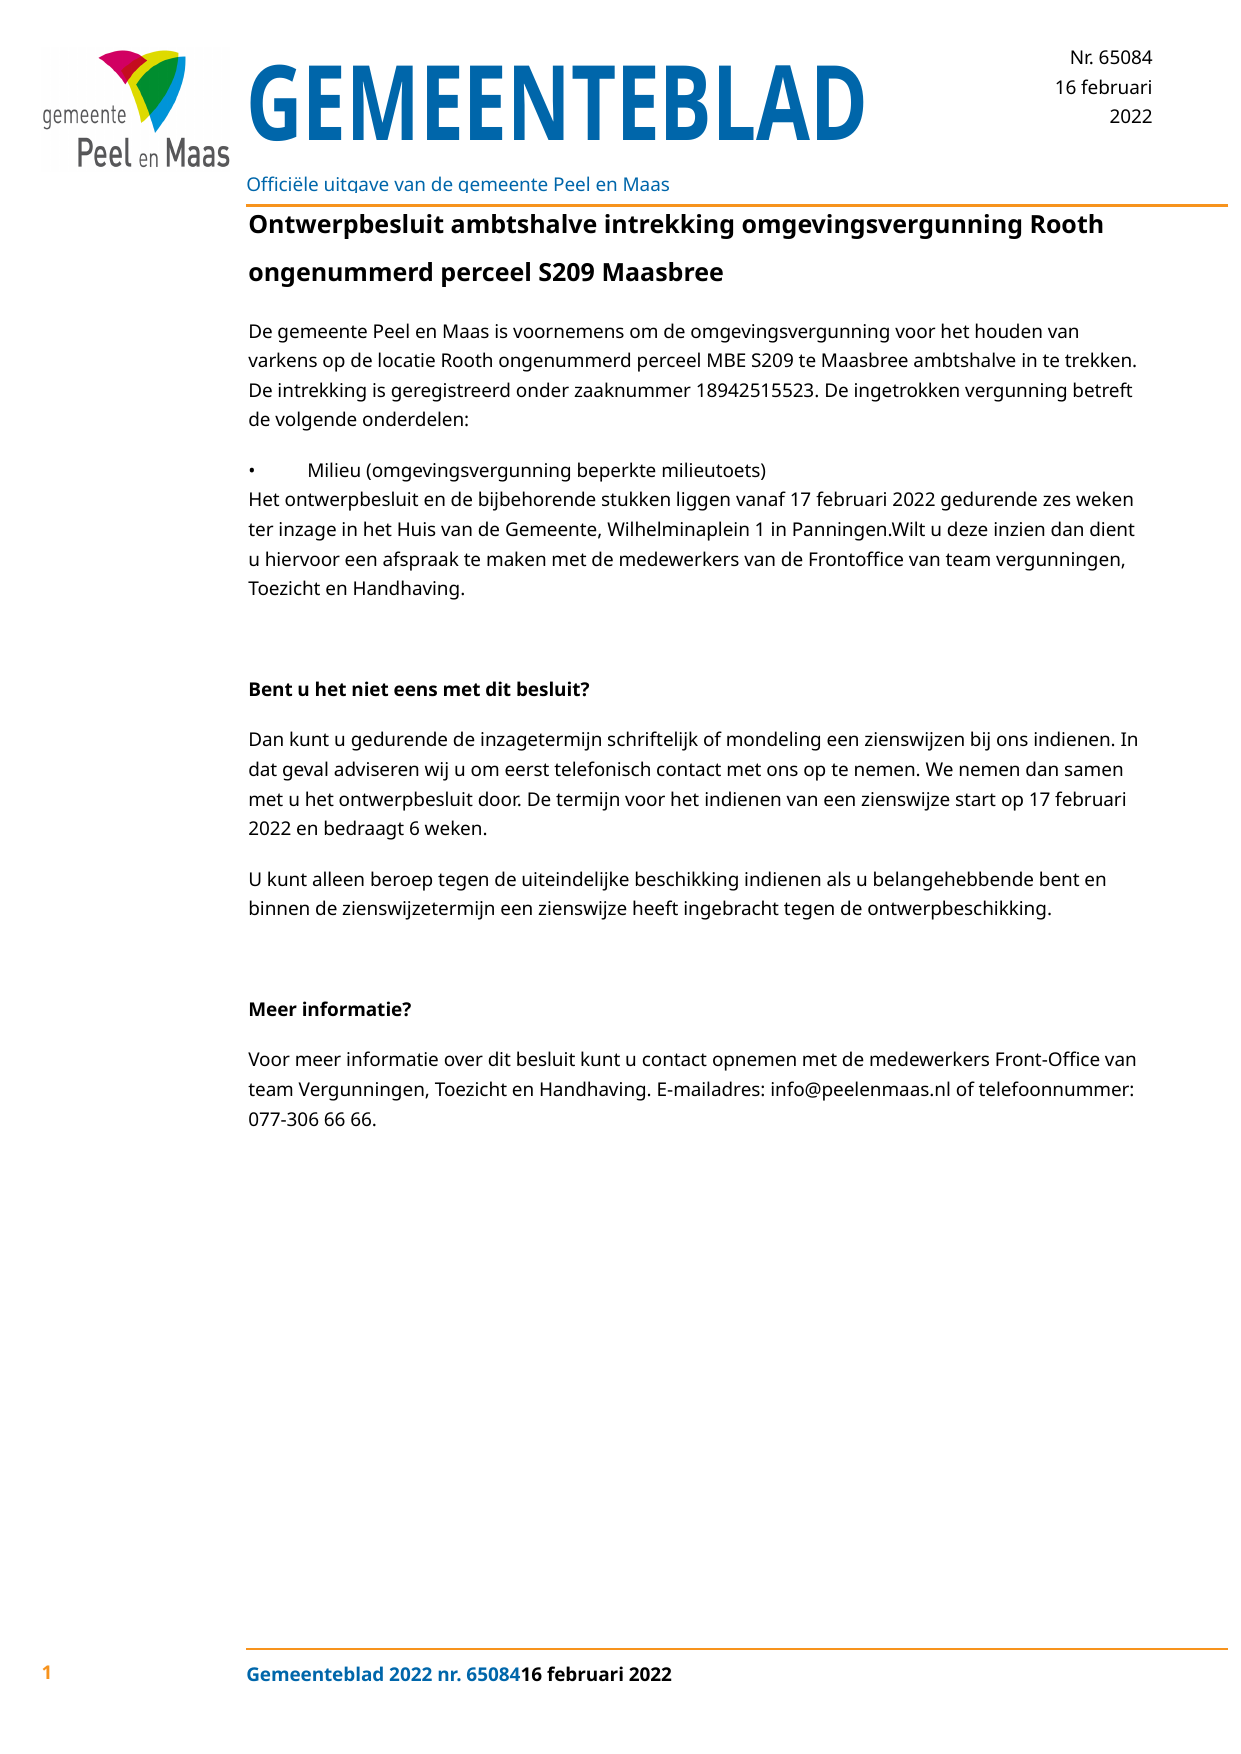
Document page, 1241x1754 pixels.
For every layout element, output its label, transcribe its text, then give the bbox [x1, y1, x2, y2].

list Milieu (omgevingsvergunning beperkte milieutoets) [248, 457, 1152, 483]
text Voor meer informatie over dit besluit kunt u contact opnemen met de medewerkers Front-Office van team Vergunningen, Toezicht en Handhaving. E-mailadres: info@peelenmaas.nl of telefoonnummer: 077-306 66 66. [248, 1047, 1152, 1132]
text Meer informatie? [248, 996, 1152, 1022]
text U kunt alleen beroep tegen de uiteindelijke beschikking indienen als u belangehebbende bent en binnen de zienswijzetermijn een zienswijze heeft ingebracht tegen de ontwerpbeschikking. [248, 866, 1152, 921]
picture [41, 47, 231, 172]
text Bent u het niet eens met dit besluit? [248, 676, 1152, 702]
text Ontwerpbesluit ambtshalve intrekking omgevingsvergunning Rooth ongenummerd perceel S209 Maasbree [248, 207, 1152, 288]
text De gemeente Peel en Maas is voornemens om de omgevingsvergunning voor het houden van varkens op de locatie Rooth ongenummerd perceel MBE S209 te Maasbree ambtshalve in te trekken. De intrekking is geregistreerd onder zaaknummer 18942515523. De ingetrokken vergunning betreft de volgende onderdelen: [248, 318, 1152, 432]
text Dan kunt u gedurende de inzagetermijn schriftelijk of mondeling een zienswijzen bij ons indienen. In dat geval adviseren wij u om eerst telefonisch contact met ons op te nemen. We nemen dan samen met u het ontwerpbesluit door. De termijn voor het indienen van een zienswijze start op 17 februari 2022 en bedraagt 6 weken. [248, 727, 1152, 841]
text Het ontwerpbesluit en de bijbehorende stukken liggen vanaf 17 februari 2022 gedurende zes weken ter inzage in het Huis van de Gemeente, Wilhelminaplein 1 in Panningen.Wilt u deze inzien dan dient u hiervoor een afspraak te maken met de medewerkers van de Frontoffice van team vergunningen, Toezicht en Handhaving. [248, 487, 1152, 601]
